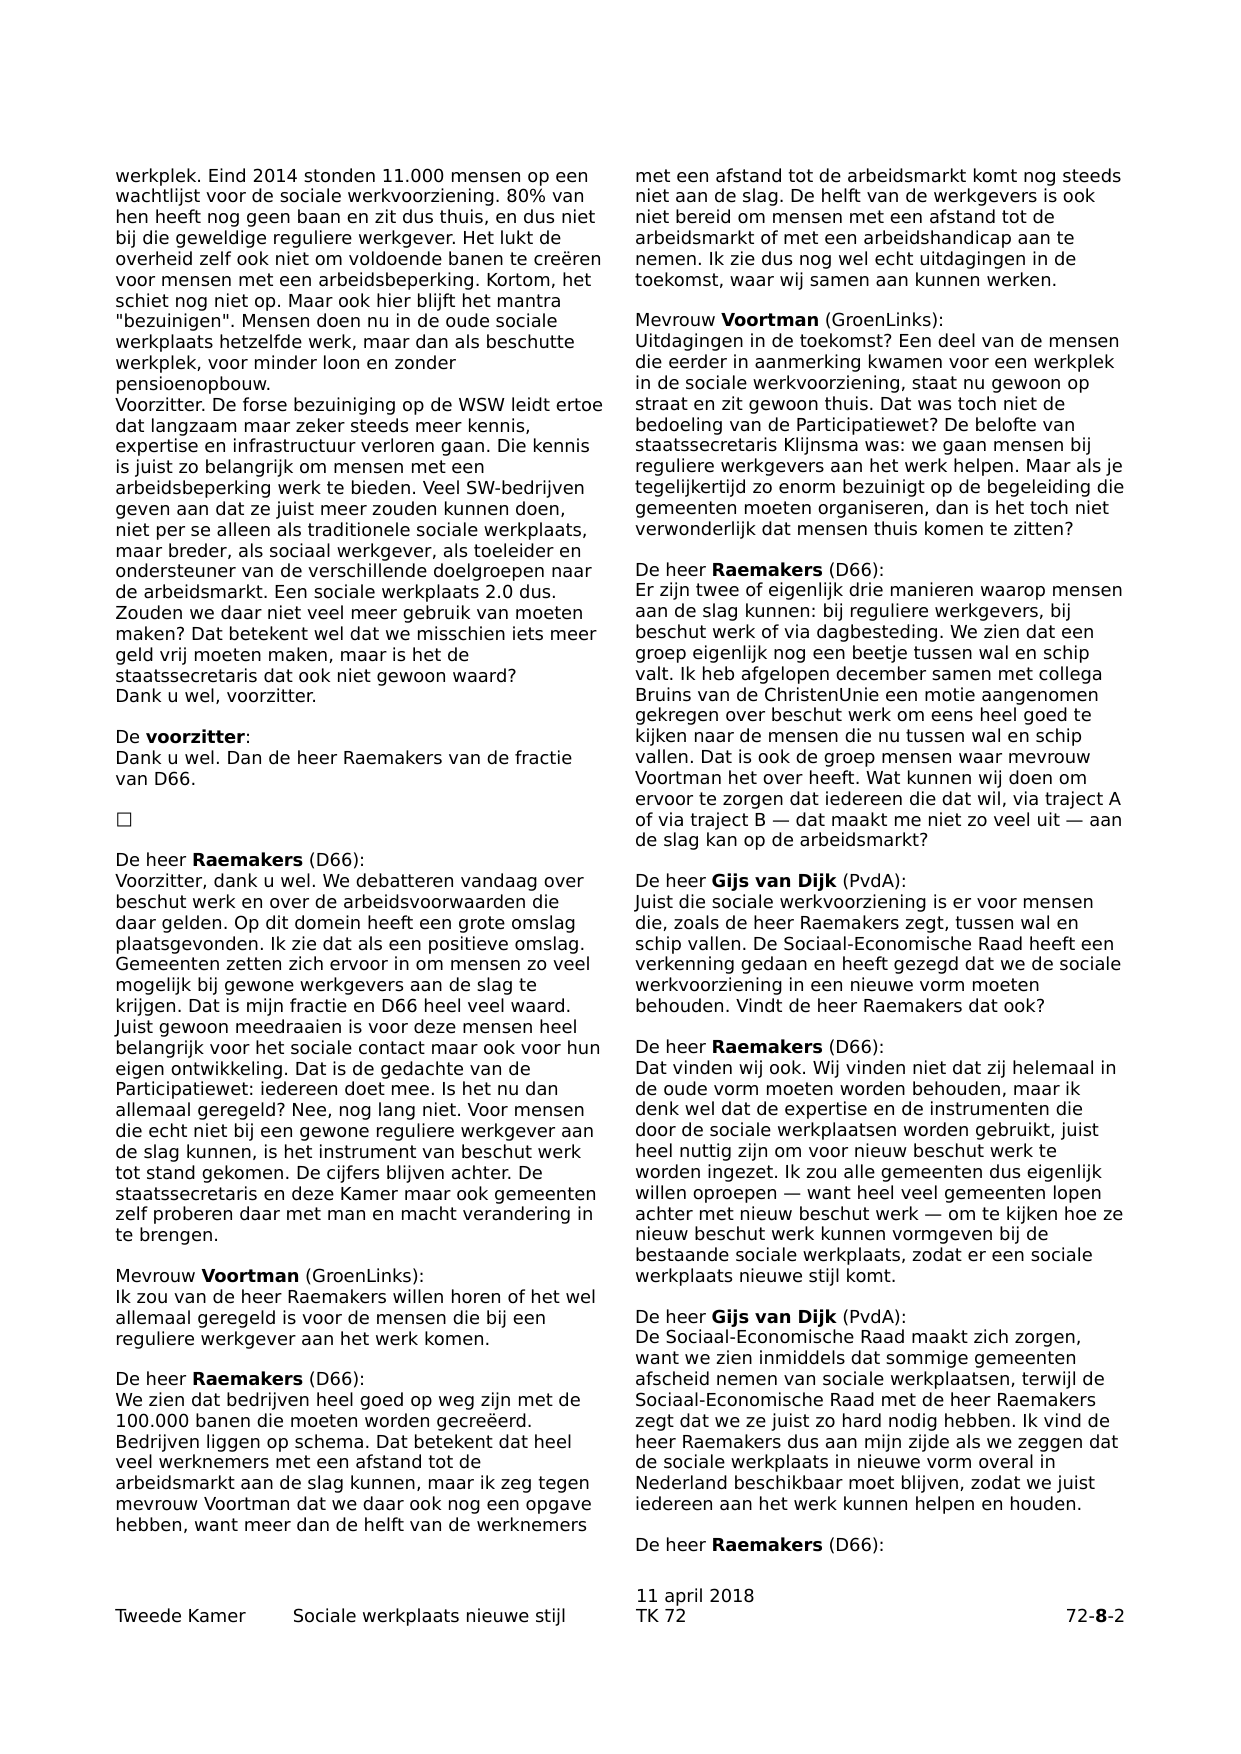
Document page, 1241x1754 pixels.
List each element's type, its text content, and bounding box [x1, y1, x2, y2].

text De heer Raemakers (D66): [635, 559, 1125, 580]
text Dank u wel, voorzitter. [115, 686, 605, 707]
text ⬜ [115, 809, 605, 830]
text Dank u wel. Dan de heer Raemakers van de fractie van D66. [115, 748, 605, 789]
text De heer Gijs van Dijk (PvdA): [635, 1307, 1125, 1327]
text Mevrouw Voortman (GroenLinks): [115, 1266, 605, 1287]
text Ik zou van de heer Raemakers willen horen of het wel allemaal geregeld is voor de mensen die bij een reguliere werkgever aan het werk komen. [115, 1287, 605, 1349]
text De heer Gijs van Dijk (PvdA): [635, 871, 1125, 892]
text De heer Raemakers (D66): [635, 1037, 1125, 1057]
text Mevrouw Voortman (GroenLinks): [635, 310, 1125, 331]
text Er zijn twee of eigenlijk drie manieren waarop mensen aan de slag kunnen: bij reguliere werkgevers, bij beschut werk of via dagbesteding. We zien dat een groep eigenlijk nog een beetje tussen wal en schip valt. Ik heb afgelopen december samen met collega Bruins van de ChristenUnie een motie aangenomen gekregen over beschut werk om eens heel goed te kijken naar de mensen die nu tussen wal en schip vallen. Dat is ook de groep mensen waar mevrouw Voortman het over heeft. Wat kunnen wij doen om ervoor te zorgen dat iedereen die dat wil, via traject A of via traject B — dat maakt me niet zo veel uit — aan de slag kan op de arbeidsmarkt? [635, 580, 1125, 851]
text De Sociaal-Economische Raad maakt zich zorgen, want we zien inmiddels dat sommige gemeenten afscheid nemen van sociale werkplaatsen, terwijl de Sociaal-Economische Raad met de heer Raemakers zegt dat we ze juist zo hard nodig hebben. Ik vind de heer Raemakers dus aan mijn zijde als we zeggen dat de sociale werkplaats in nieuwe vorm overal in Nederland beschikbaar moet blijven, zodat we juist iedereen aan het werk kunnen helpen en houden. [635, 1327, 1125, 1515]
text Voorzitter. De forse bezuiniging op de WSW leidt ertoe dat langzaam maar zeker steeds meer kennis, expertise en infrastructuur verloren gaan. Die kennis is juist zo belangrijk om mensen met een arbeidsbeperking werk te bieden. Veel SW-bedrijven geven aan dat ze juist meer zouden kunnen doen, niet per se alleen als traditionele sociale werkplaats, maar breder, als sociaal werkgever, als toeleider en ondersteuner van de verschillende doelgroepen naar de arbeidsmarkt. Een sociale werkplaats 2.0 dus. Zouden we daar niet veel meer gebruik van moeten maken? Dat betekent wel dat we misschien iets meer geld vrij moeten maken, maar is het de staatssecretaris dat ook niet gewoon waard? [115, 394, 605, 686]
text met een afstand tot de arbeidsmarkt komt nog steeds niet aan de slag. De helft van de werkgevers is ook niet bereid om mensen met een afstand tot de arbeidsmarkt of met een arbeidshandicap aan te nemen. Ik zie dus nog wel echt uitdagingen in de toekomst, waar wij samen aan kunnen werken. [635, 165, 1125, 290]
text werkplek. Eind 2014 stonden 11.000 mensen op een wachtlijst voor de sociale werkvoorziening. 80% van hen heeft nog geen baan en zit dus thuis, en dus niet bij die geweldige reguliere werkgever. Het lukt de overheid zelf ook niet om voldoende banen te creëren voor mensen met een arbeidsbeperking. Kortom, het schiet nog niet op. Maar ook hier blijft het mantra "bezuinigen". Mensen doen nu in de oude sociale werkplaats hetzelfde werk, maar dan als beschutte werkplek, voor minder loon en zonder pensioenopbouw. [115, 165, 605, 394]
text De heer Raemakers (D66): [635, 1535, 1125, 1556]
text Voorzitter, dank u wel. We debatteren vandaag over beschut werk en over de arbeidsvoorwaarden die daar gelden. Op dit domein heeft een grote omslag plaatsgevonden. Ik zie dat als een positieve omslag. Gemeenten zetten zich ervoor in om mensen zo veel mogelijk bij gewone werkgevers aan de slag te krijgen. Dat is mijn fractie en D66 heel veel waard. Juist gewoon meedraaien is voor deze mensen heel belangrijk voor het sociale contact maar ook voor hun eigen ontwikkeling. Dat is de gedachte van de Participatiewet: iedereen doet mee. Is het nu dan allemaal geregeld? Nee, nog lang niet. Voor mensen die echt niet bij een gewone reguliere werkgever aan de slag kunnen, is het instrument van beschut werk tot stand gekomen. De cijfers blijven achter. De staatssecretaris en deze Kamer maar ook gemeenten zelf proberen daar met man en macht verandering in te brengen. [115, 871, 605, 1246]
text Uitdagingen in de toekomst? Een deel van de mensen die eerder in aanmerking kwamen voor een werkplek in de sociale werkvoorziening, staat nu gewoon op straat en zit gewoon thuis. Dat was toch niet de bedoeling van de Participatiewet? De belofte van staatssecretaris Klijnsma was: we gaan mensen bij reguliere werkgevers aan het werk helpen. Maar als je tegelijkertijd zo enorm bezuinigt op de begeleiding die gemeenten moeten organiseren, dan is het toch niet verwonderlijk dat mensen thuis komen te zitten? [635, 331, 1125, 539]
text De heer Raemakers (D66): [115, 1369, 605, 1390]
text We zien dat bedrijven heel goed op weg zijn met de 100.000 banen die moeten worden gecreëerd. Bedrijven liggen op schema. Dat betekent dat heel veel werknemers met een afstand tot de arbeidsmarkt aan de slag kunnen, maar ik zeg tegen mevrouw Voortman dat we daar ook nog een opgave hebben, want meer dan de helft van de werknemers [115, 1390, 605, 1536]
text Dat vinden wij ook. Wij vinden niet dat zij helemaal in de oude vorm moeten worden behouden, maar ik denk wel dat de expertise en de instrumenten die door de sociale werkplaatsen worden gebruikt, juist heel nuttig zijn om voor nieuw beschut werk te worden ingezet. Ik zou alle gemeenten dus eigenlijk willen oproepen — want heel veel gemeenten lopen achter met nieuw beschut werk — om te kijken hoe ze nieuw beschut werk kunnen vormgeven bij de bestaande sociale werkplaats, zodat er een sociale werkplaats nieuwe stijl komt. [635, 1057, 1125, 1287]
text Juist die sociale werkvoorziening is er voor mensen die, zoals de heer Raemakers zegt, tussen wal en schip vallen. De Sociaal-Economische Raad heeft een verkenning gedaan en heeft gezegd dat we de sociale werkvoorziening in een nieuwe vorm moeten behouden. Vindt de heer Raemakers dat ook? [635, 892, 1125, 1017]
text De voorzitter: [115, 727, 605, 748]
text De heer Raemakers (D66): [115, 850, 605, 871]
